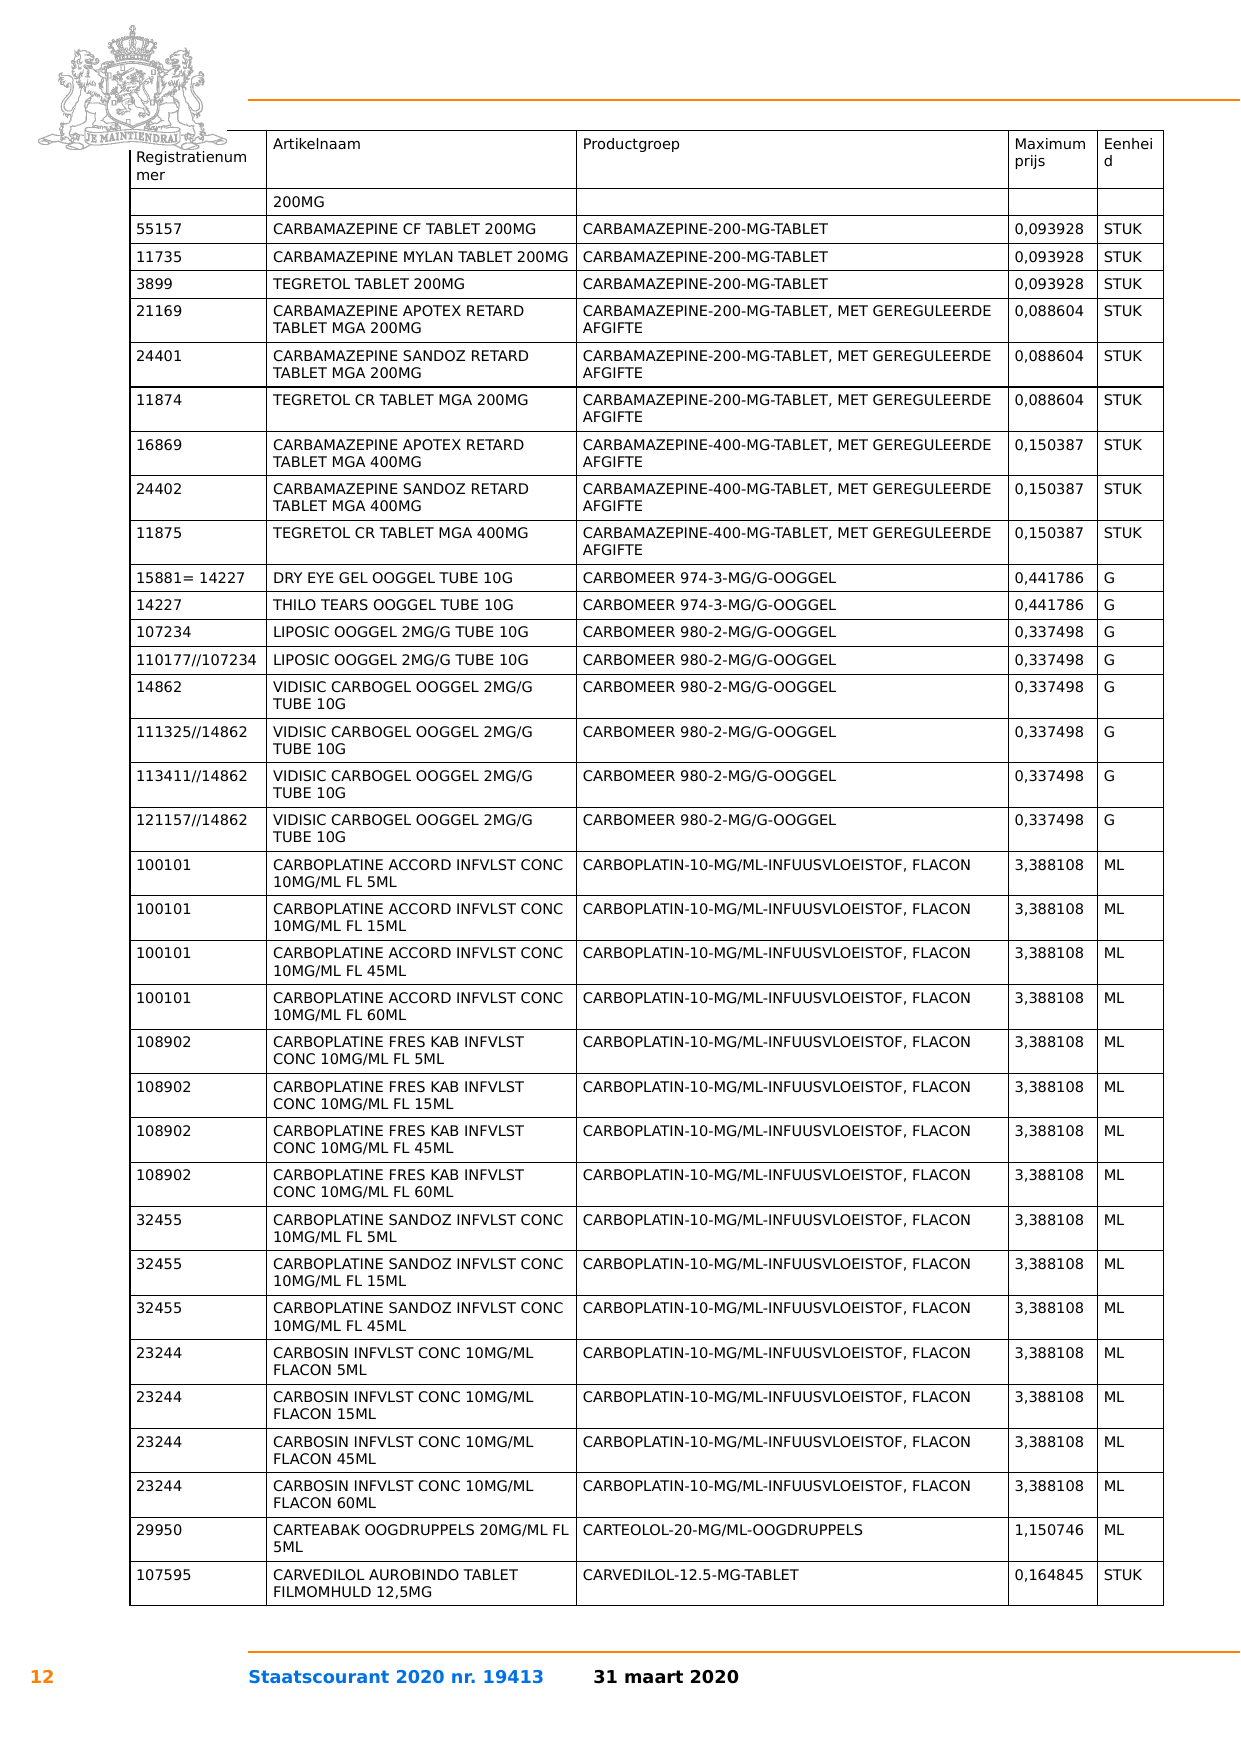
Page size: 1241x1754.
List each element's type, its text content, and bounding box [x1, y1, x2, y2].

table_cell CARBAMAZEPINE SANDOZ RETARD TABLET MGA 400MG [267, 476, 576, 519]
table_cell ML [1098, 1074, 1163, 1117]
table_cell 55157 [131, 216, 266, 243]
table_cell CARBOPLATIN-10-MG/ML-INFUUSVLOEISTOF, FLACON [577, 941, 1008, 984]
table_cell 200MG [267, 189, 576, 215]
table_cell CARBAMAZEPINE-200-MG-TABLET [577, 271, 1008, 298]
table_cell ML [1098, 1385, 1163, 1428]
table_cell TEGRETOL CR TABLET MGA 400MG [267, 521, 576, 564]
table_cell G [1098, 565, 1163, 591]
table_cell CARBAMAZEPINE-400-MG-TABLET, MET GEREGULEERDE AFGIFTE [577, 432, 1008, 475]
table_cell 0,150387 [1009, 521, 1097, 564]
table_cell CARBOPLATIN-10-MG/ML-INFUUSVLOEISTOF, FLACON [577, 1251, 1008, 1295]
table_cell STUK [1098, 343, 1163, 386]
table_cell ML [1098, 1251, 1163, 1295]
table_cell CARBOMEER 980-2-MG/G-OOGGEL [577, 763, 1008, 807]
table_cell CARBOPLATINE SANDOZ INFVLST CONC 10MG/ML FL 45ML [267, 1296, 576, 1339]
table_cell VIDISIC CARBOGEL OOGGEL 2MG/G TUBE 10G [267, 808, 576, 851]
table_cell STUK [1098, 216, 1163, 243]
table_cell 0,150387 [1009, 432, 1097, 475]
table_cell G [1098, 620, 1163, 646]
table_cell CARBOMEER 974-3-MG/G-OOGGEL [577, 565, 1008, 591]
table_cell CARBOPLATIN-10-MG/ML-INFUUSVLOEISTOF, FLACON [577, 985, 1008, 1028]
table_header Registratienummer [131, 131, 266, 188]
table_cell 0,164845 [1009, 1562, 1097, 1605]
table_cell ML [1098, 1118, 1163, 1162]
table_cell LIPOSIC OOGGEL 2MG/G TUBE 10G [267, 620, 576, 646]
table_cell ML [1098, 1518, 1163, 1561]
table_cell [1098, 189, 1163, 215]
table_cell 3,388108 [1009, 1118, 1097, 1162]
table_cell CARBOPLATINE ACCORD INFVLST CONC 10MG/ML FL 45ML [267, 941, 576, 984]
table_cell STUK [1098, 476, 1163, 519]
table_cell 23244 [131, 1385, 266, 1428]
table_cell ML [1098, 941, 1163, 984]
table_cell CARBOPLATINE SANDOZ INFVLST CONC 10MG/ML FL 5ML [267, 1207, 576, 1250]
table_cell CARBOPLATIN-10-MG/ML-INFUUSVLOEISTOF, FLACON [577, 1030, 1008, 1073]
table_cell CARBOMEER 980-2-MG/G-OOGGEL [577, 647, 1008, 673]
table_cell CARBAMAZEPINE-200-MG-TABLET, MET GEREGULEERDE AFGIFTE [577, 299, 1008, 342]
table_cell CARTEABAK OOGDRUPPELS 20MG/ML FL 5ML [267, 1518, 576, 1561]
table_cell CARBAMAZEPINE-200-MG-TABLET [577, 216, 1008, 243]
table_cell ML [1098, 896, 1163, 940]
table_cell CARBOPLATINE FRES KAB INFVLST CONC 10MG/ML FL 45ML [267, 1118, 576, 1162]
table_cell CARBOPLATIN-10-MG/ML-INFUUSVLOEISTOF, FLACON [577, 1385, 1008, 1428]
table_cell TEGRETOL TABLET 200MG [267, 271, 576, 298]
table_cell CARBOSIN INFVLST CONC 10MG/ML FLACON 15ML [267, 1385, 576, 1428]
table_cell 32455 [131, 1296, 266, 1339]
table_cell ML [1098, 1429, 1163, 1472]
table_header Eenheid [1098, 131, 1163, 188]
table_cell 23244 [131, 1429, 266, 1472]
table_cell 11875 [131, 521, 266, 564]
table_cell VIDISIC CARBOGEL OOGGEL 2MG/G TUBE 10G [267, 719, 576, 762]
table_cell CARBOPLATINE FRES KAB INFVLST CONC 10MG/ML FL 5ML [267, 1030, 576, 1073]
picture [38, 25, 227, 150]
table_cell CARBOPLATIN-10-MG/ML-INFUUSVLOEISTOF, FLACON [577, 852, 1008, 895]
table_cell 3,388108 [1009, 1163, 1097, 1206]
table_cell STUK [1098, 1562, 1163, 1605]
table_cell 23244 [131, 1473, 266, 1517]
table_cell 107234 [131, 620, 266, 646]
table_cell G [1098, 647, 1163, 673]
table_cell 108902 [131, 1163, 266, 1206]
table_cell CARBOMEER 980-2-MG/G-OOGGEL [577, 620, 1008, 646]
table_cell 14862 [131, 675, 266, 718]
table_cell 1,150746 [1009, 1518, 1097, 1561]
table_cell 100101 [131, 896, 266, 940]
table_cell G [1098, 719, 1163, 762]
table_cell 21169 [131, 299, 266, 342]
table_cell 24402 [131, 476, 266, 519]
table_cell 0,150387 [1009, 476, 1097, 519]
table_cell 0,337498 [1009, 763, 1097, 807]
table_cell 0,337498 [1009, 647, 1097, 673]
table_cell 0,093928 [1009, 216, 1097, 243]
table_cell 3,388108 [1009, 1207, 1097, 1250]
table_cell CARTEOLOL-20-MG/ML-OOGDRUPPELS [577, 1518, 1008, 1561]
table_cell CARBOPLATIN-10-MG/ML-INFUUSVLOEISTOF, FLACON [577, 1207, 1008, 1250]
table_cell CARBAMAZEPINE APOTEX RETARD TABLET MGA 400MG [267, 432, 576, 475]
table_cell STUK [1098, 388, 1163, 431]
table_cell 107595 [131, 1562, 266, 1605]
table_cell ML [1098, 1030, 1163, 1073]
table_cell VIDISIC CARBOGEL OOGGEL 2MG/G TUBE 10G [267, 675, 576, 718]
table_cell G [1098, 808, 1163, 851]
table_header Maximumprijs [1009, 131, 1097, 188]
table_cell [131, 189, 266, 215]
table_cell STUK [1098, 271, 1163, 298]
table_cell 3,388108 [1009, 852, 1097, 895]
table_cell 0,441786 [1009, 565, 1097, 591]
table_cell G [1098, 763, 1163, 807]
table_cell 100101 [131, 985, 266, 1028]
table_cell 108902 [131, 1074, 266, 1117]
table_cell 3,388108 [1009, 985, 1097, 1028]
table_cell 108902 [131, 1030, 266, 1073]
table_cell DRY EYE GEL OOGGEL TUBE 10G [267, 565, 576, 591]
table_cell 100101 [131, 941, 266, 984]
table_cell ML [1098, 1340, 1163, 1383]
table_cell CARBAMAZEPINE-400-MG-TABLET, MET GEREGULEERDE AFGIFTE [577, 521, 1008, 564]
table_cell CARBOPLATIN-10-MG/ML-INFUUSVLOEISTOF, FLACON [577, 1473, 1008, 1517]
table_cell CARBOPLATIN-10-MG/ML-INFUUSVLOEISTOF, FLACON [577, 896, 1008, 940]
table_cell ML [1098, 1207, 1163, 1250]
table_cell 32455 [131, 1207, 266, 1250]
table_cell 0,441786 [1009, 592, 1097, 619]
table_cell 3899 [131, 271, 266, 298]
table_header Artikelnaam [267, 131, 576, 188]
table_cell 3,388108 [1009, 1251, 1097, 1295]
table_cell 108902 [131, 1118, 266, 1162]
table_cell 16869 [131, 432, 266, 475]
table_cell STUK [1098, 299, 1163, 342]
table_cell 0,088604 [1009, 343, 1097, 386]
table_cell CARBAMAZEPINE-400-MG-TABLET, MET GEREGULEERDE AFGIFTE [577, 476, 1008, 519]
table_cell G [1098, 675, 1163, 718]
table_cell CARBOPLATIN-10-MG/ML-INFUUSVLOEISTOF, FLACON [577, 1118, 1008, 1162]
table_cell CARBOPLATIN-10-MG/ML-INFUUSVLOEISTOF, FLACON [577, 1340, 1008, 1383]
table_cell CARBOPLATINE FRES KAB INFVLST CONC 10MG/ML FL 60ML [267, 1163, 576, 1206]
table_cell 0,093928 [1009, 271, 1097, 298]
table_cell ML [1098, 985, 1163, 1028]
table_cell LIPOSIC OOGGEL 2MG/G TUBE 10G [267, 647, 576, 673]
table_cell 0,088604 [1009, 388, 1097, 431]
table_cell ML [1098, 1296, 1163, 1339]
table_cell 0,337498 [1009, 675, 1097, 718]
table_cell 0,337498 [1009, 808, 1097, 851]
table_cell G [1098, 592, 1163, 619]
table_cell 3,388108 [1009, 896, 1097, 940]
table_cell CARBAMAZEPINE CF TABLET 200MG [267, 216, 576, 243]
table_cell [577, 189, 1008, 215]
table_cell 111325//14862 [131, 719, 266, 762]
table_cell CARBAMAZEPINE-200-MG-TABLET [577, 244, 1008, 270]
table_cell 110177//107234 [131, 647, 266, 673]
table_cell ML [1098, 1473, 1163, 1517]
table_cell 113411//14862 [131, 763, 266, 807]
table_cell 0,337498 [1009, 620, 1097, 646]
table_cell CARBOSIN INFVLST CONC 10MG/ML FLACON 5ML [267, 1340, 576, 1383]
table_cell STUK [1098, 244, 1163, 270]
table_cell 3,388108 [1009, 1473, 1097, 1517]
table_cell CARBOPLATINE SANDOZ INFVLST CONC 10MG/ML FL 15ML [267, 1251, 576, 1295]
table_cell 11735 [131, 244, 266, 270]
table_cell CARBOPLATINE ACCORD INFVLST CONC 10MG/ML FL 15ML [267, 896, 576, 940]
table_cell CARBOMEER 974-3-MG/G-OOGGEL [577, 592, 1008, 619]
table_cell ML [1098, 1163, 1163, 1206]
table_cell CARBOPLATINE ACCORD INFVLST CONC 10MG/ML FL 5ML [267, 852, 576, 895]
table_cell 3,388108 [1009, 941, 1097, 984]
table_cell 0,093928 [1009, 244, 1097, 270]
table_cell CARBOPLATINE ACCORD INFVLST CONC 10MG/ML FL 60ML [267, 985, 576, 1028]
table_cell CARBOPLATIN-10-MG/ML-INFUUSVLOEISTOF, FLACON [577, 1296, 1008, 1339]
table_cell CARBAMAZEPINE MYLAN TABLET 200MG [267, 244, 576, 270]
table_cell 14227 [131, 592, 266, 619]
table_cell TEGRETOL CR TABLET MGA 200MG [267, 388, 576, 431]
table_cell CARBOMEER 980-2-MG/G-OOGGEL [577, 675, 1008, 718]
table_cell CARVEDILOL AUROBINDO TABLET FILMOMHULD 12,5MG [267, 1562, 576, 1605]
table_cell ML [1098, 852, 1163, 895]
table_cell CARBOPLATIN-10-MG/ML-INFUUSVLOEISTOF, FLACON [577, 1163, 1008, 1206]
table_cell CARBAMAZEPINE-200-MG-TABLET, MET GEREGULEERDE AFGIFTE [577, 343, 1008, 386]
table_cell 32455 [131, 1251, 266, 1295]
table_header Productgroep [577, 131, 1008, 188]
table_cell CARBOSIN INFVLST CONC 10MG/ML FLACON 60ML [267, 1473, 576, 1517]
table_cell 3,388108 [1009, 1074, 1097, 1117]
table_cell CARBOPLATIN-10-MG/ML-INFUUSVLOEISTOF, FLACON [577, 1429, 1008, 1472]
table_cell CARBOPLATIN-10-MG/ML-INFUUSVLOEISTOF, FLACON [577, 1074, 1008, 1117]
table_cell 121157//14862 [131, 808, 266, 851]
table_cell 24401 [131, 343, 266, 386]
table_cell 23244 [131, 1340, 266, 1383]
table_cell THILO TEARS OOGGEL TUBE 10G [267, 592, 576, 619]
table_cell CARBOMEER 980-2-MG/G-OOGGEL [577, 808, 1008, 851]
table_cell 3,388108 [1009, 1429, 1097, 1472]
table_cell 15881= 14227 [131, 565, 266, 591]
table_cell STUK [1098, 432, 1163, 475]
table_cell 100101 [131, 852, 266, 895]
table_cell 3,388108 [1009, 1296, 1097, 1339]
table_cell CARVEDILOL-12.5-MG-TABLET [577, 1562, 1008, 1605]
table_cell CARBOMEER 980-2-MG/G-OOGGEL [577, 719, 1008, 762]
table_cell CARBOPLATINE FRES KAB INFVLST CONC 10MG/ML FL 15ML [267, 1074, 576, 1117]
table_cell 29950 [131, 1518, 266, 1561]
table_cell [1009, 189, 1097, 215]
table_cell CARBAMAZEPINE SANDOZ RETARD TABLET MGA 200MG [267, 343, 576, 386]
table_cell CARBOSIN INFVLST CONC 10MG/ML FLACON 45ML [267, 1429, 576, 1472]
table_cell VIDISIC CARBOGEL OOGGEL 2MG/G TUBE 10G [267, 763, 576, 807]
table_cell 3,388108 [1009, 1340, 1097, 1383]
table_cell 0,088604 [1009, 299, 1097, 342]
table_cell 3,388108 [1009, 1385, 1097, 1428]
table_cell 0,337498 [1009, 719, 1097, 762]
table_cell STUK [1098, 521, 1163, 564]
table_cell 3,388108 [1009, 1030, 1097, 1073]
table_cell 11874 [131, 388, 266, 431]
table_cell CARBAMAZEPINE APOTEX RETARD TABLET MGA 200MG [267, 299, 576, 342]
table_cell CARBAMAZEPINE-200-MG-TABLET, MET GEREGULEERDE AFGIFTE [577, 388, 1008, 431]
